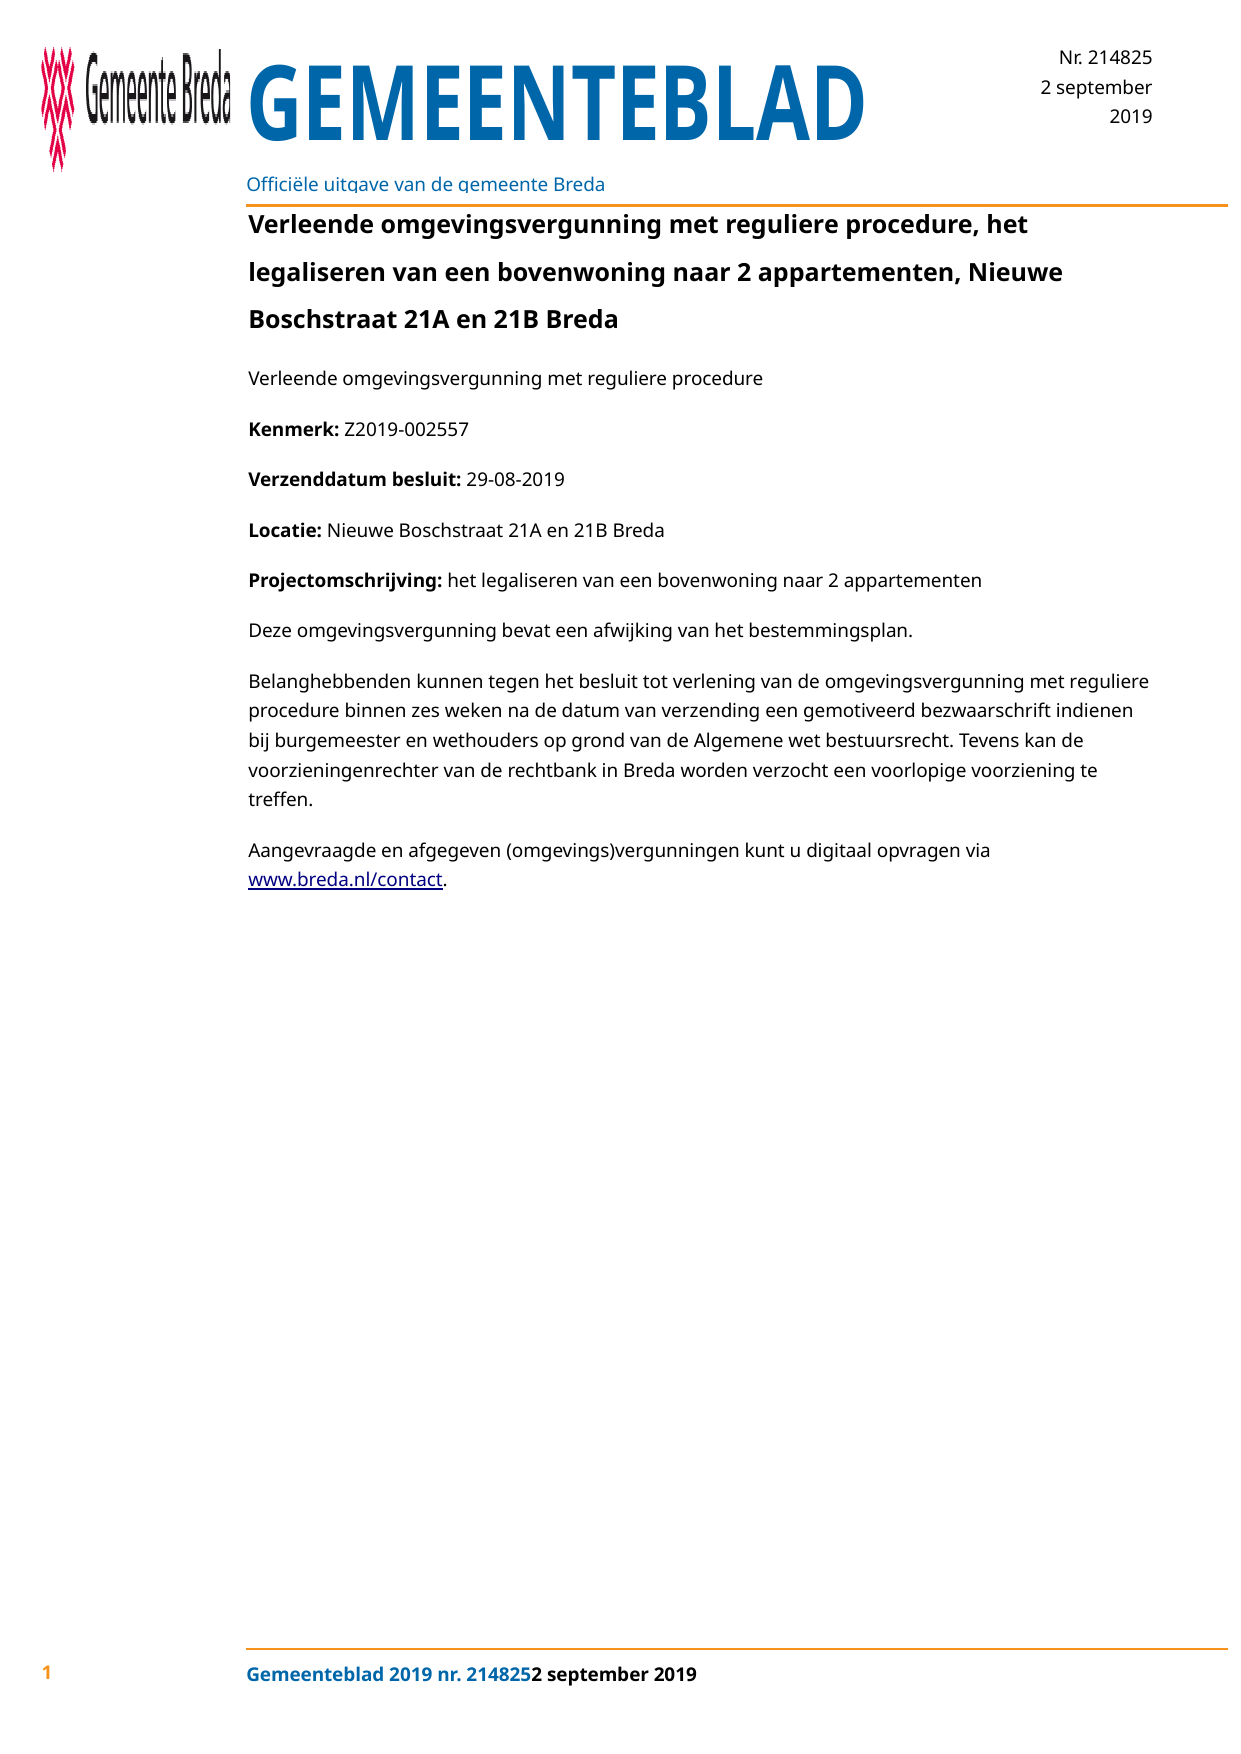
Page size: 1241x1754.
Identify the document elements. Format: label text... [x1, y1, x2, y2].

text Verleende omgevingsvergunning met reguliere procedure, het legaliseren van een bovenwoning naar 2 appartementen, Nieuwe Boschstraat 21A en 21B Breda [248, 207, 1152, 336]
text Verleende omgevingsvergunning met reguliere procedure [248, 366, 1152, 391]
text Projectomschrijving: het legaliseren van een bovenwoning naar 2 appartementen [248, 567, 1152, 593]
text Kenmerk: Z2019-002557 [248, 416, 1152, 442]
picture [41, 47, 231, 172]
text Belanghebbenden kunnen tegen het besluit tot verlening van de omgevingsvergunning met reguliere procedure binnen zes weken na de datum van verzending een gemotiveerd bezwaarschrift indienen bij burgemeester en wethouders op grond van de Algemene wet bestuursrecht. Tevens kan de voorzieningenrechter van de rechtbank in Breda worden verzocht een voorlopige voorziening te treffen. [248, 668, 1152, 812]
text Locatie: Nieuwe Boschstraat 21A en 21B Breda [248, 517, 1152, 542]
text Verzenddatum besluit: 29-08-2019 [248, 466, 1152, 492]
text Deze omgevingsvergunning bevat een afwijking van het bestemmingsplan. [248, 618, 1152, 643]
text Aangevraagde en afgegeven (omgevings)vergunningen kunt u digitaal opvragen via www.breda.nl/contact. [248, 837, 1152, 892]
